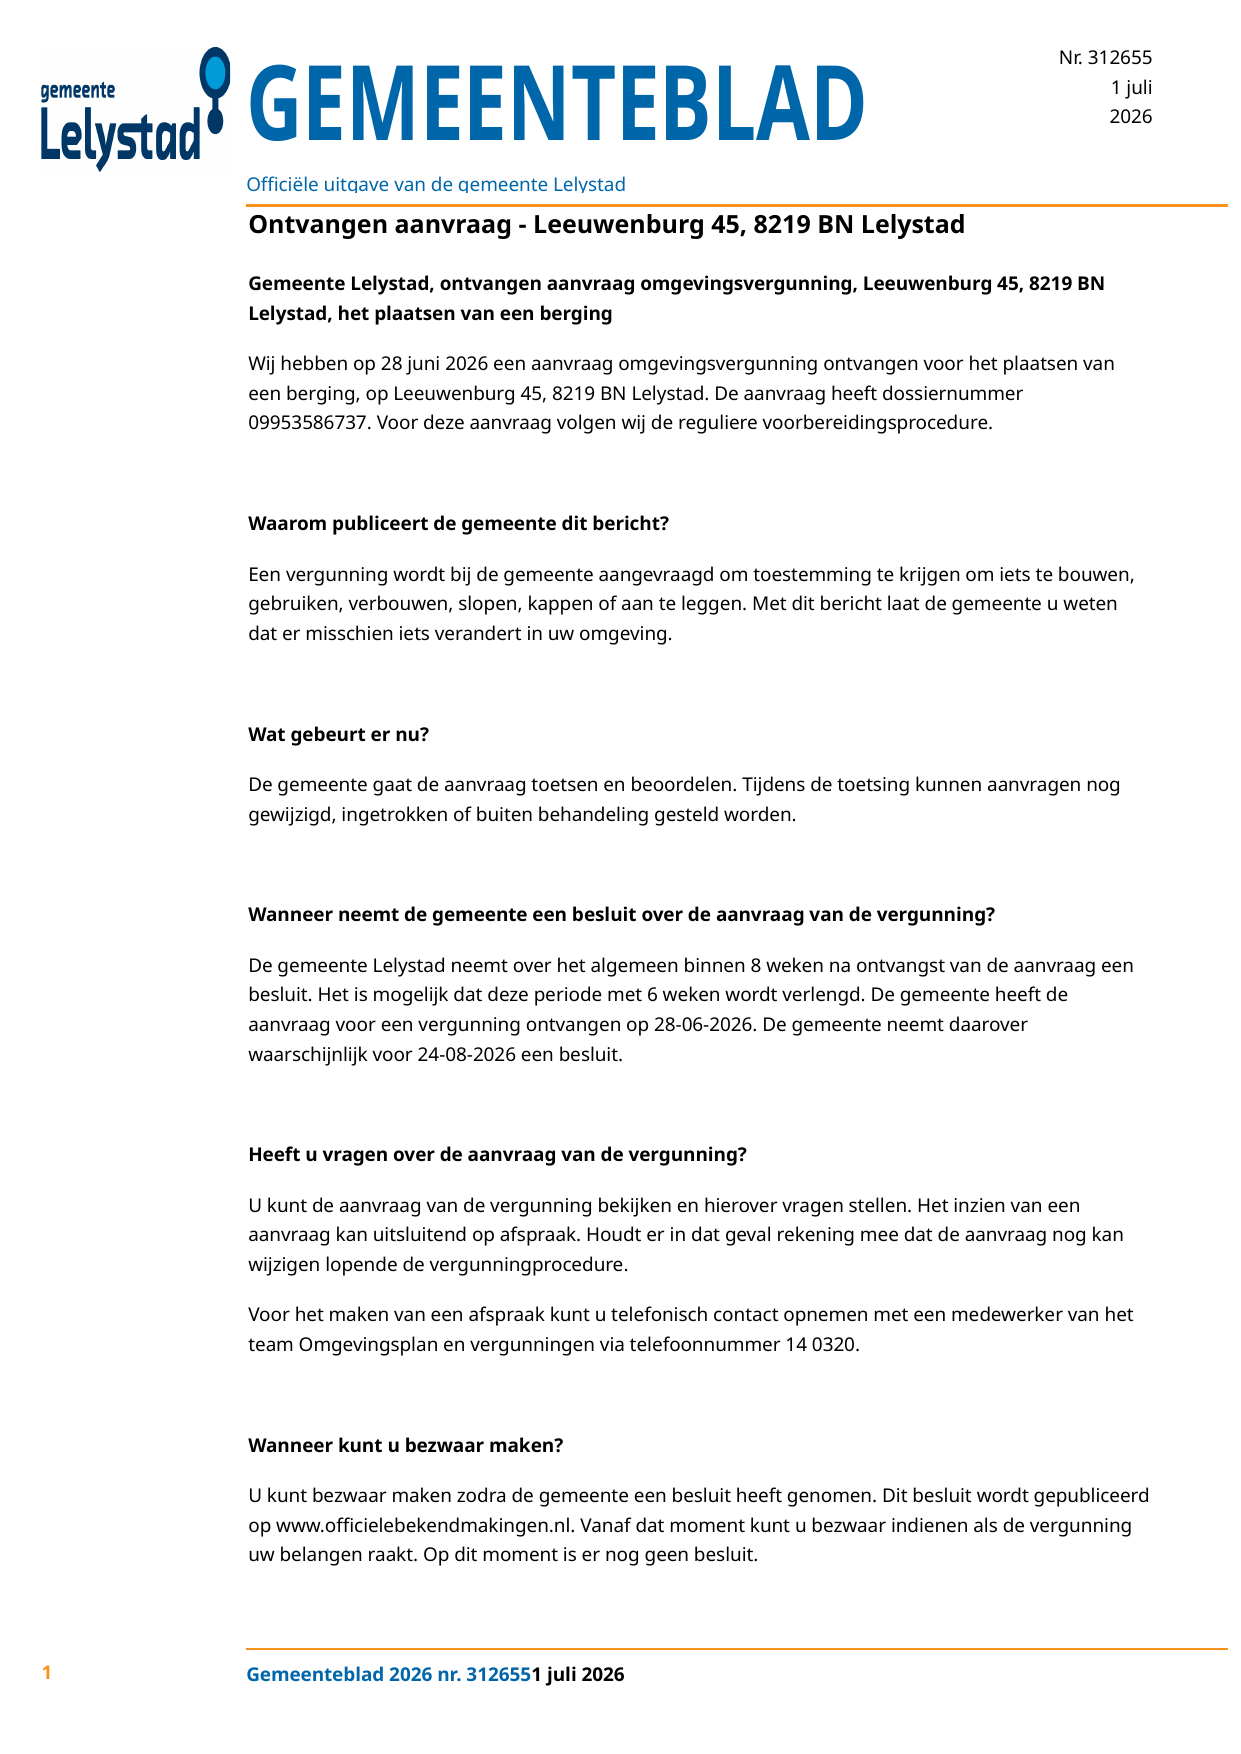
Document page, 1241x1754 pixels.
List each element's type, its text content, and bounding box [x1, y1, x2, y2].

text Wat gebeurt er nu? [248, 721, 1152, 746]
text Wanneer neemt de gemeente een besluit over de aanvraag van de vergunning? [248, 902, 1152, 927]
text Heeft u vragen over de aanvraag van de vergunning? [248, 1142, 1152, 1167]
text U kunt bezwaar maken zodra de gemeente een besluit heeft genomen. Dit besluit wordt gepubliceerd op www.officielebekendmakingen.nl. Vanaf dat moment kunt u bezwaar indienen als de vergunning uw belangen raakt. Op dit moment is er nog geen besluit. [248, 1482, 1152, 1567]
picture [41, 47, 231, 172]
text De gemeente gaat de aanvraag toetsen en beoordelen. Tijdens de toetsing kunnen aanvragen nog gewijzigd, ingetrokken of buiten behandeling gesteld worden. [248, 771, 1152, 826]
text Een vergunning wordt bij de gemeente aangevraagd om toestemming te krijgen om iets te bouwen, gebruiken, verbouwen, slopen, kappen of aan te leggen. Met dit bericht laat de gemeente u weten dat er misschien iets verandert in uw omgeving. [248, 561, 1152, 646]
text Ontvangen aanvraag - Leeuwenburg 45, 8219 BN Lelystad [248, 207, 1152, 241]
text U kunt de aanvraag van de vergunning bekijken en hierover vragen stellen. Het inzien van een aanvraag kan uitsluitend op afspraak. Houdt er in dat geval rekening mee dat de aanvraag nog kan wijzigen lopende de vergunningprocedure. [248, 1192, 1152, 1277]
text Wanneer kunt u bezwaar maken? [248, 1432, 1152, 1458]
text Gemeente Lelystad, ontvangen aanvraag omgevingsvergunning, Leeuwenburg 45, 8219 BN Lelystad, het plaatsen van een berging [248, 270, 1152, 326]
text Voor het maken van een afspraak kunt u telefonisch contact opnemen met een medewerker van het team Omgevingsplan en vergunningen via telefoonnummer 14 0320. [248, 1302, 1152, 1357]
text Waarom publiceert de gemeente dit bericht? [248, 510, 1152, 536]
text De gemeente Lelystad neemt over het algemeen binnen 8 weken na ontvangst van de aanvraag een besluit. Het is mogelijk dat deze periode met 6 weken wordt verlengd. De gemeente heeft de aanvraag voor een vergunning ontvangen op 28-06-2026. De gemeente neemt daarover waarschijnlijk voor 24-08-2026 een besluit. [248, 952, 1152, 1066]
text Wij hebben op 28 juni 2026 een aanvraag omgevingsvergunning ontvangen voor het plaatsen van een berging, op Leeuwenburg 45, 8219 BN Lelystad. De aanvraag heeft dossiernummer 09953586737. Voor deze aanvraag volgen wij de reguliere voorbereidingsprocedure. [248, 350, 1152, 435]
